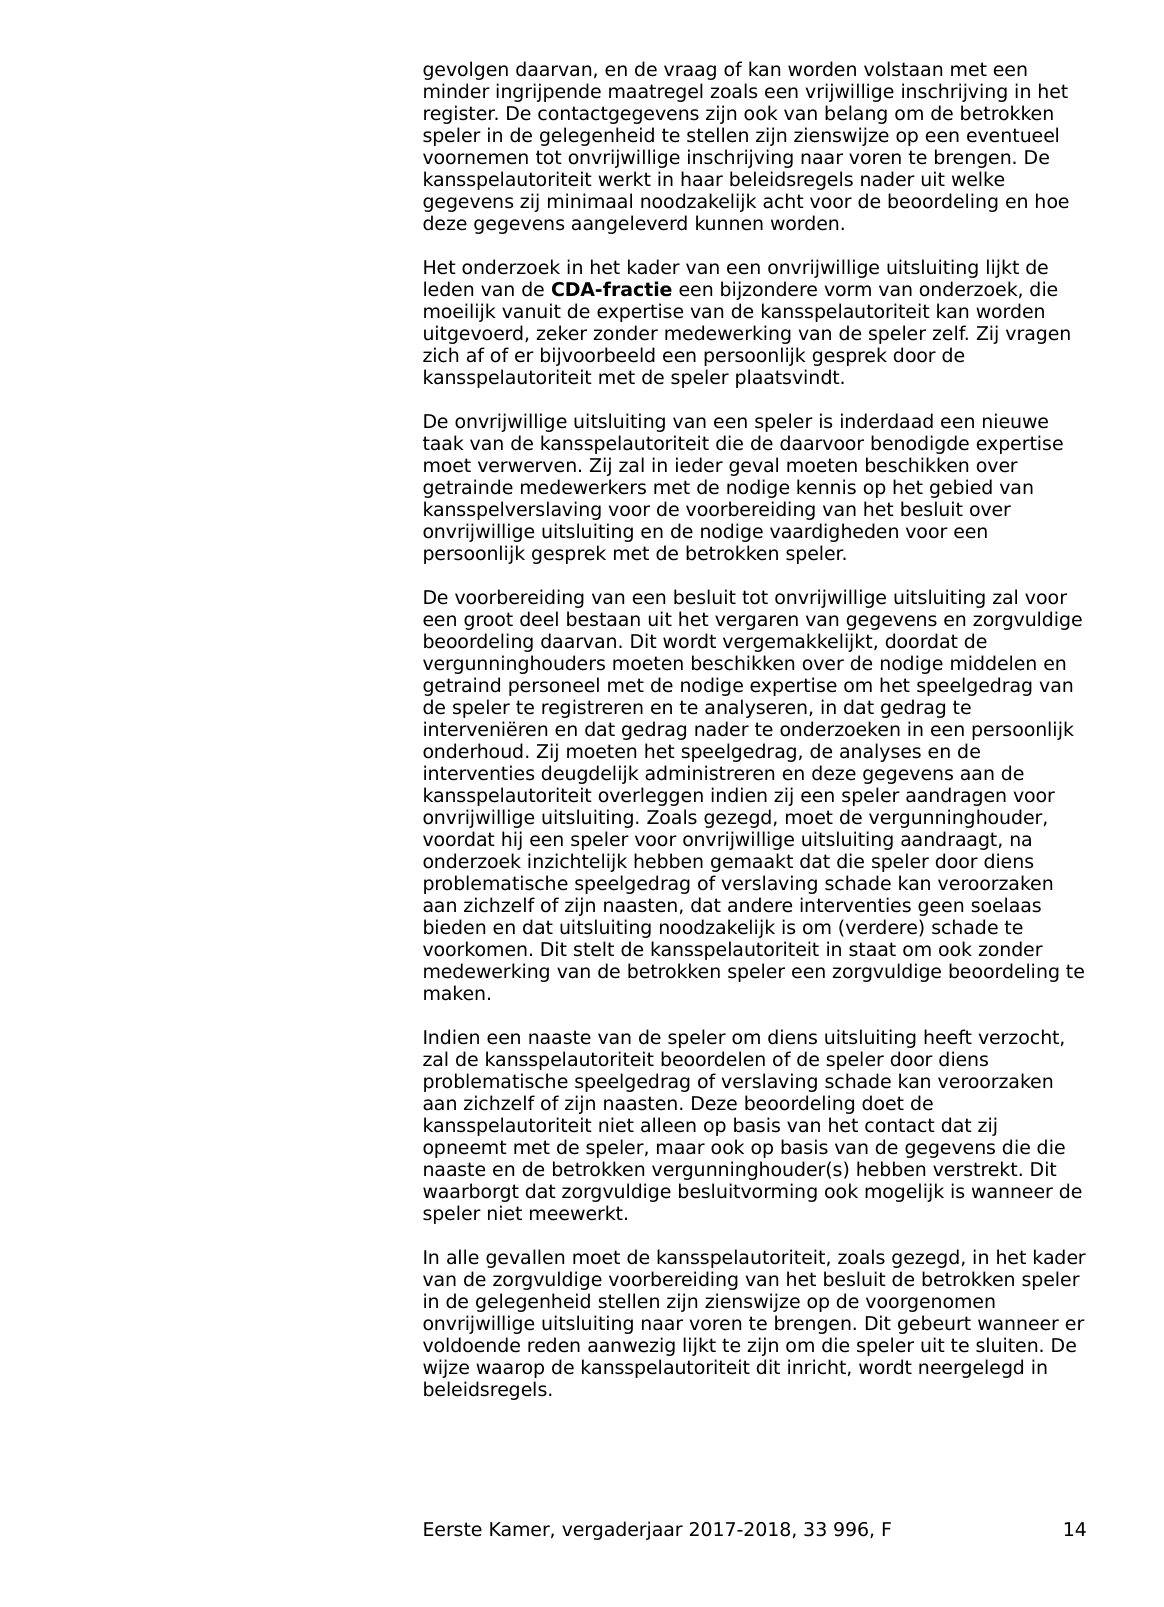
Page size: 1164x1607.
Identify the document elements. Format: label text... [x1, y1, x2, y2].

text gevolgen daarvan, en de vraag of kan worden volstaan met een minder ingrijpende maatregel zoals een vrijwillige inschrijving in het register. De contactgegevens zijn ook van belang om de betrokken speler in de gelegenheid te stellen zijn zienswijze op een eventueel voornemen tot onvrijwillige inschrijving naar voren te brengen. De kansspelautoriteit werkt in haar beleidsregels nader uit welke gegevens zij minimaal noodzakelijk acht voor de beoordeling en hoe deze gegevens aangeleverd kunnen worden. [422, 59, 1087, 235]
text In alle gevallen moet de kansspelautoriteit, zoals gezegd, in het kader van de zorgvuldige voorbereiding van het besluit de betrokken speler in de gelegenheid stellen zijn zienswijze op de voorgenomen onvrijwillige uitsluiting naar voren te brengen. Dit gebeurt wanneer er voldoende reden aanwezig lijkt te zijn om die speler uit te sluiten. De wijze waarop de kansspelautoriteit dit inricht, wordt neergelegd in beleidsregels. [422, 1247, 1087, 1401]
text Het onderzoek in het kader van een onvrijwillige uitsluiting lijkt de leden van de CDA-fractie een bijzondere vorm van onderzoek, die moeilijk vanuit de expertise van de kansspelautoriteit kan worden uitgevoerd, zeker zonder medewerking van de speler zelf. Zij vragen zich af of er bijvoorbeeld een persoonlijk gesprek door de kansspelautoriteit met de speler plaatsvindt. [422, 257, 1087, 389]
text De voorbereiding van een besluit tot onvrijwillige uitsluiting zal voor een groot deel bestaan uit het vergaren van gegevens en zorgvuldige beoordeling daarvan. Dit wordt vergemakkelijkt, doordat de vergunninghouders moeten beschikken over de nodige middelen en getraind personeel met de nodige expertise om het speelgedrag van de speler te registreren en te analyseren, in dat gedrag te interveniëren en dat gedrag nader te onderzoeken in een persoonlijk onderhoud. Zij moeten het speelgedrag, de analyses en de interventies deugdelijk administreren en deze gegevens aan de kansspelautoriteit overleggen indien zij een speler aandragen voor onvrijwillige uitsluiting. Zoals gezegd, moet de vergunninghouder, voordat hij een speler voor onvrijwillige uitsluiting aandraagt, na onderzoek inzichtelijk hebben gemaakt dat die speler door diens problematische speelgedrag of verslaving schade kan veroorzaken aan zichzelf of zijn naasten, dat andere interventies geen soelaas bieden en dat uitsluiting noodzakelijk is om (verdere) schade te voorkomen. Dit stelt de kansspelautoriteit in staat om ook zonder medewerking van de betrokken speler een zorgvuldige beoordeling te maken. [422, 587, 1087, 1005]
text De onvrijwillige uitsluiting van een speler is inderdaad een nieuwe taak van de kansspelautoriteit die de daarvoor benodigde expertise moet verwerven. Zij zal in ieder geval moeten beschikken over getrainde medewerkers met de nodige kennis op het gebied van kansspelverslaving voor de voorbereiding van het besluit over onvrijwillige uitsluiting en de nodige vaardigheden voor een persoonlijk gesprek met de betrokken speler. [422, 411, 1087, 565]
text Indien een naaste van de speler om diens uitsluiting heeft verzocht, zal de kansspelautoriteit beoordelen of de speler door diens problematische speelgedrag of verslaving schade kan veroorzaken aan zichzelf of zijn naasten. Deze beoordeling doet de kansspelautoriteit niet alleen op basis van het contact dat zij opneemt met de speler, maar ook op basis van de gegevens die die naaste en de betrokken vergunninghouder(s) hebben verstrekt. Dit waarborgt dat zorgvuldige besluitvorming ook mogelijk is wanneer de speler niet meewerkt. [422, 1027, 1087, 1225]
